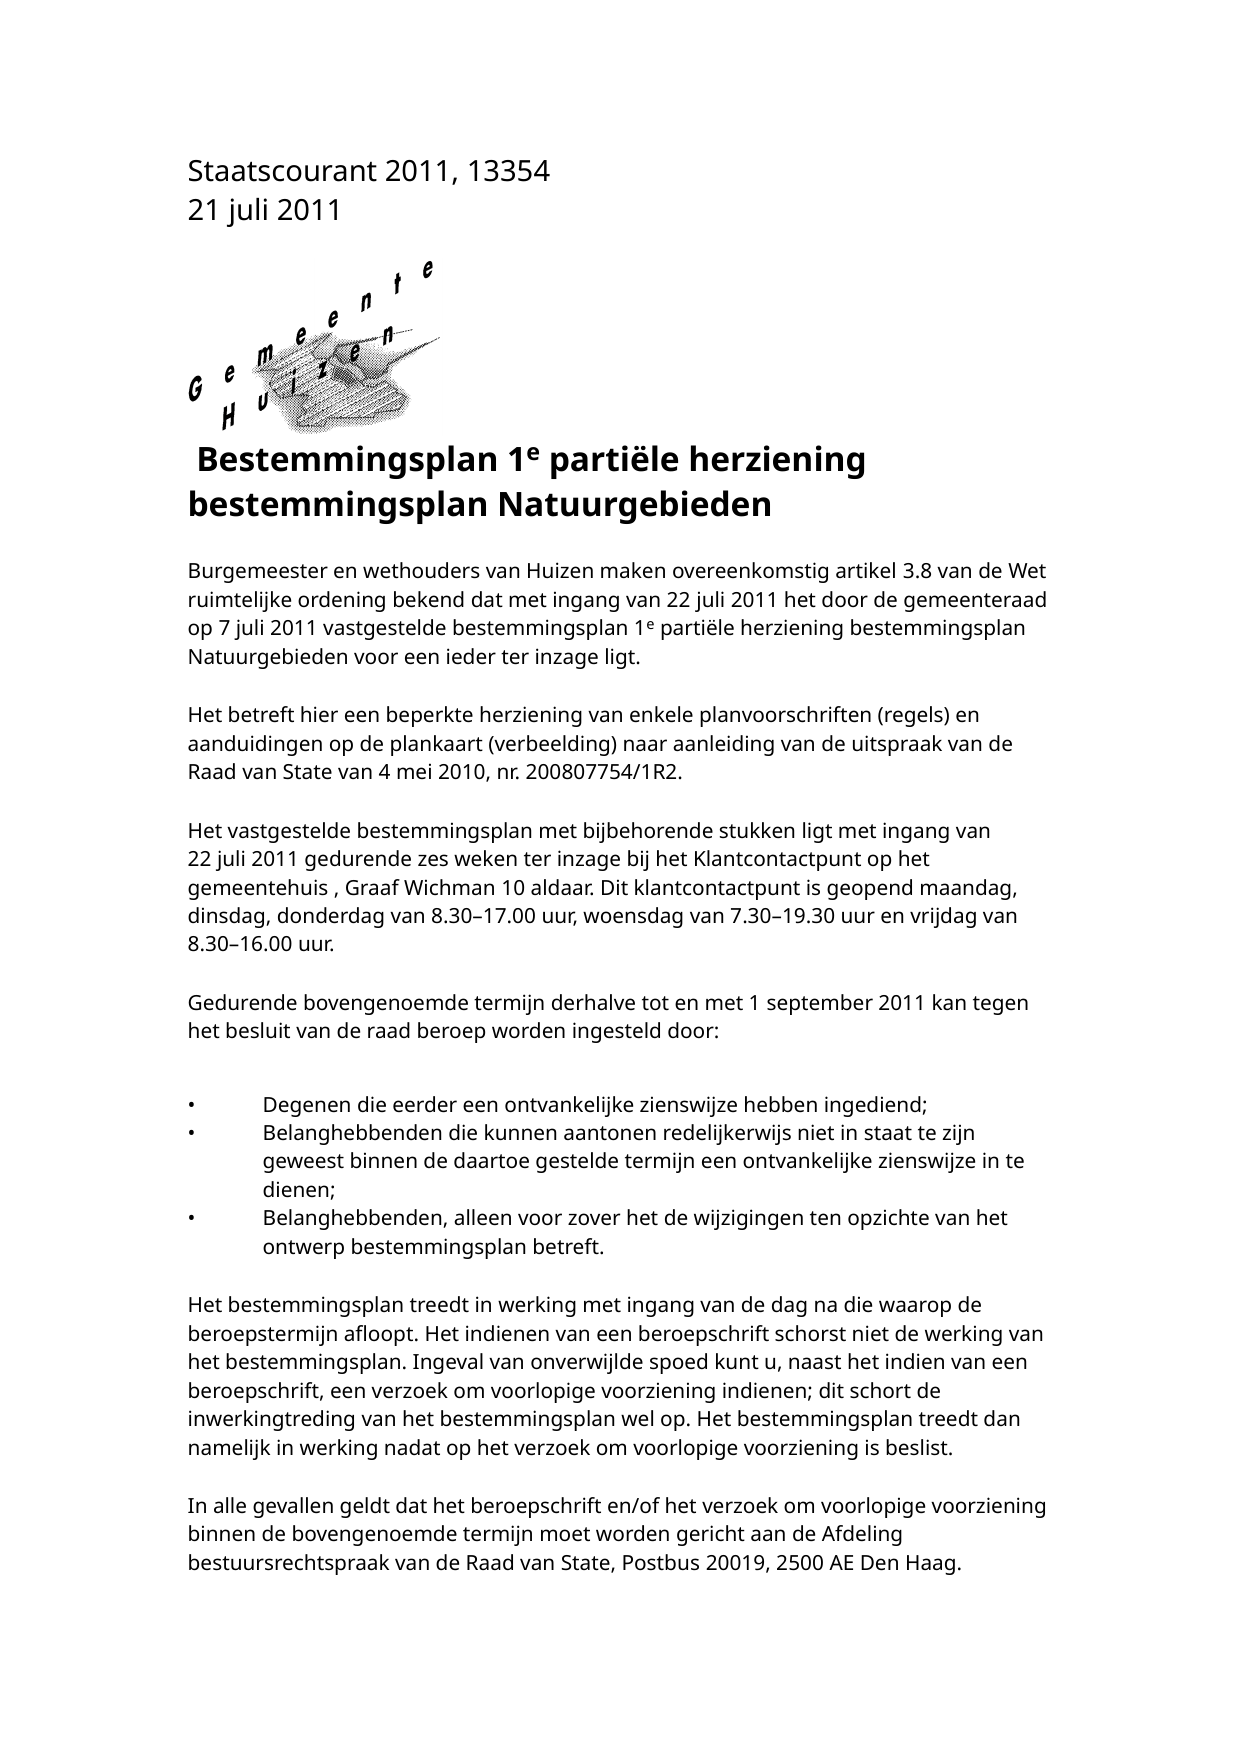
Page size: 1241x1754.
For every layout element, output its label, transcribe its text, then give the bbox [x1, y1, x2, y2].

list Belanghebbenden die kunnen aantonen redelijkerwijs niet in staat te zijn geweest binnen de daartoe gestelde termijn een ontvankelijke zienswijze in te dienen; [187, 1118, 1053, 1203]
subtitle Bestemmingsplan 1e partiële herziening bestemmingsplan Natuurgebieden [187, 271, 1053, 527]
picture [187, 258, 443, 436]
text Het bestemmingsplan treedt in werking met ingang van de dag na die waarop de beroepstermijn afloopt. Het indienen van een beroepschrift schorst niet de werking van het bestemmingsplan. Ingeval van onverwijlde spoed kunt u, naast het indien van een beroepschrift, een verzoek om voorlopige voorziening indienen; dit schort de inwerkingtreding van het bestemmingsplan wel op. Het bestemmingsplan treedt dan namelijk in werking nadat op het verzoek om voorlopige voorziening is beslist. [187, 1290, 1053, 1461]
text Staatscourant 2011, 13354 [187, 150, 1053, 190]
text Burgemeester en wethouders van Huizen maken overeenkomstig artikel 3.8 van de Wet ruimtelijke ordening bekend dat met ingang van 22 juli 2011 het door de gemeenteraad op 7 juli 2011 vastgestelde bestemmingsplan 1e partiële herziening bestemmingsplan Natuurgebieden voor een ieder ter inzage ligt. [187, 557, 1053, 670]
text In alle gevallen geldt dat het beroepschrift en/of het verzoek om voorlopige voorziening binnen de bovengenoemde termijn moet worden gericht aan de Afdeling bestuursrechtspraak van de Raad van State, Postbus 20019, 2500 AE Den Haag. [187, 1491, 1053, 1576]
text Het betreft hier een beperkte herziening van enkele planvoorschriften (regels) en aanduidingen op de plankaart (verbeelding) naar aanleiding van de uitspraak van de Raad van State van 4 mei 2010, nr. 200807754/1R2. [187, 700, 1053, 786]
text Het vastgestelde bestemmingsplan met bijbehorende stukken ligt met ingang van 22 juli 2011 gedurende zes weken ter inzage bij het Klantcontactpunt op het gemeentehuis , Graaf Wichman 10 aldaar. Dit klantcontactpunt is geopend maandag, dinsdag, donderdag van 8.30–17.00 uur, woensdag van 7.30–19.30 uur en vrijdag van 8.30–16.00 uur. [187, 816, 1053, 958]
list Degenen die eerder een ontvankelijke zienswijze hebben ingediend; [187, 1090, 1053, 1118]
list Belanghebbenden, alleen voor zover het de wijzigingen ten opzichte van het ontwerp bestemmingsplan betreft. [187, 1203, 1053, 1260]
text Gedurende bovengenoemde termijn derhalve tot en met 1 september 2011 kan tegen het besluit van de raad beroep worden ingesteld door: [187, 988, 1053, 1045]
text 21 juli 2011 [187, 190, 1053, 229]
